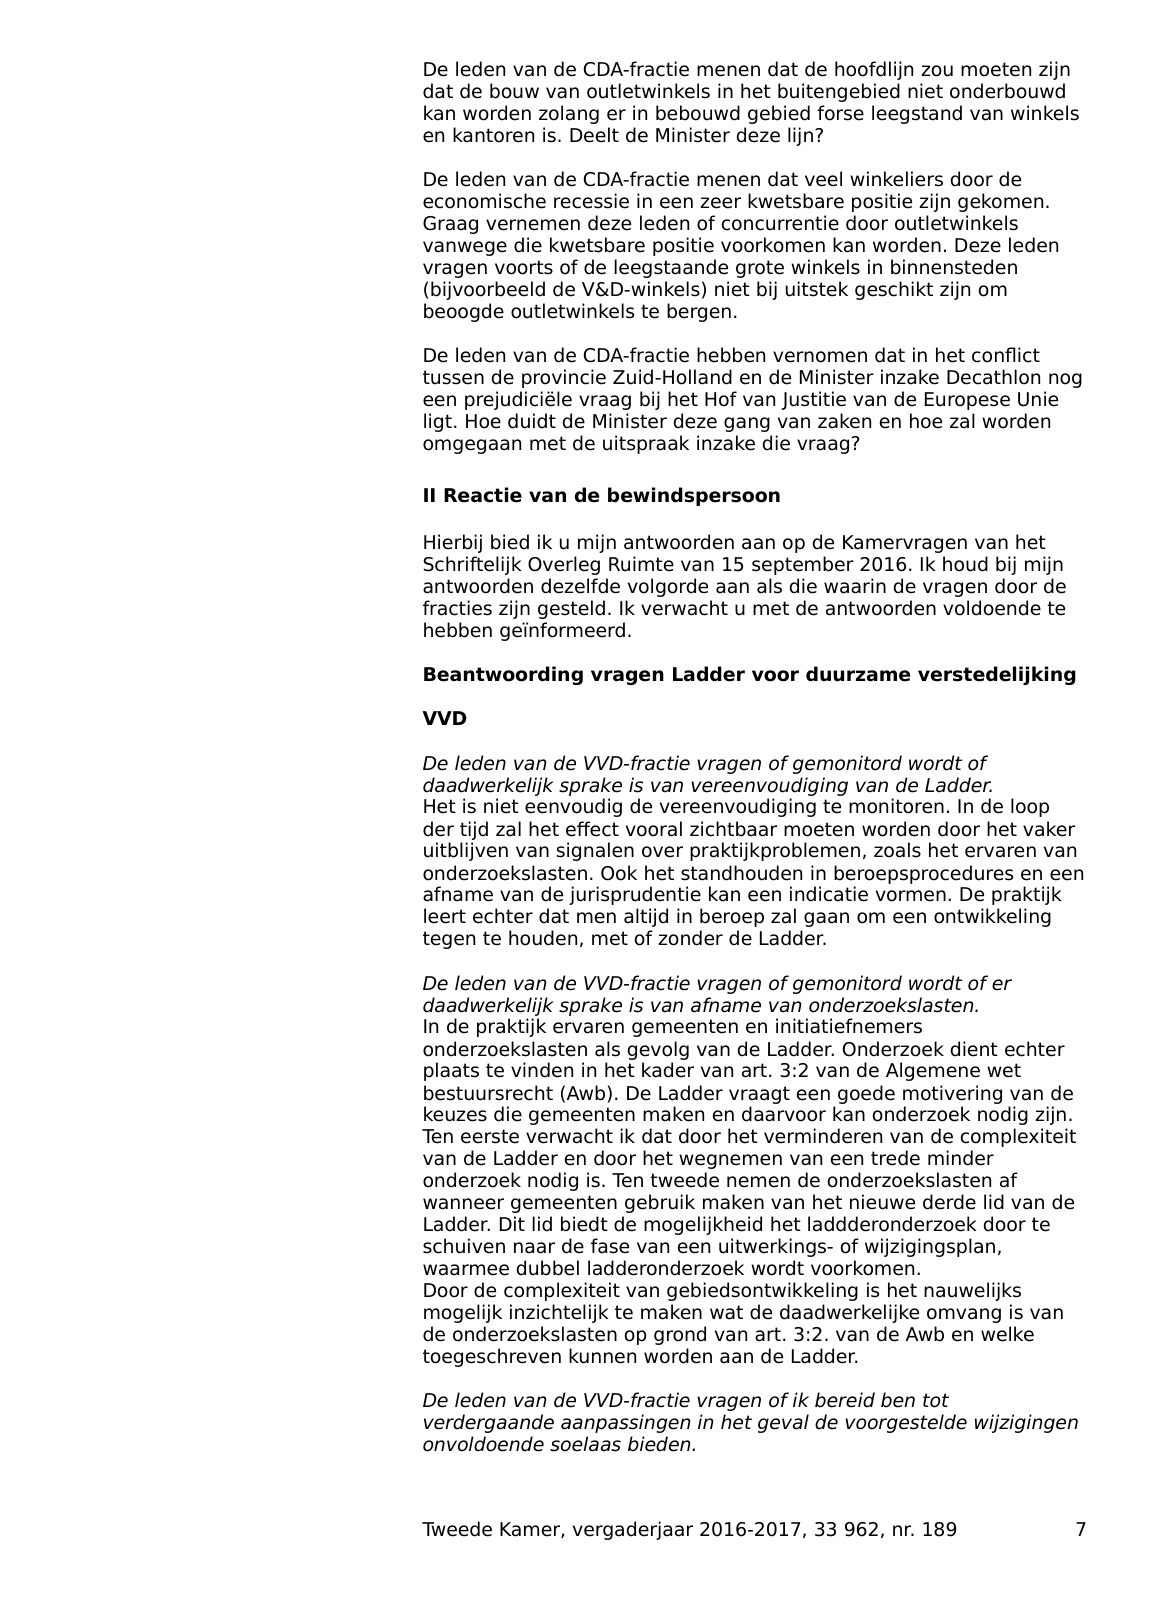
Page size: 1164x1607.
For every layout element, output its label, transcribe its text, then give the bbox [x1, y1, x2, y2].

text De leden van de VVD-fractie vragen of gemonitord wordt of er daadwerkelijk sprake is van afname van onderzoekslasten. [422, 972, 1087, 1016]
text De leden van de CDA-fractie hebben vernomen dat in het conflict tussen de provincie Zuid-Holland en de Minister inzake Decathlon nog een prejudiciële vraag bij het Hof van Justitie van de Europese Unie ligt. Hoe duidt de Minister deze gang van zaken en hoe zal worden omgegaan met de uitspraak inzake die vraag? [422, 345, 1087, 455]
text De leden van de CDA-fractie menen dat de hoofdlijn zou moeten zijn dat de bouw van outletwinkels in het buitengebied niet onderbouwd kan worden zolang er in bebouwd gebied forse leegstand van winkels en kantoren is. Deelt de Minister deze lijn? [422, 59, 1087, 147]
text De leden van de VVD-fractie vragen of gemonitord wordt of daadwerkelijk sprake is van vereenvoudiging van de Ladder. [422, 752, 1087, 796]
subtitle II Reactie van de bewindspersoon [422, 485, 1087, 507]
subtitle VVD [422, 708, 1087, 730]
text Hierbij bied ik u mijn antwoorden aan op de Kamervragen van het Schriftelijk Overleg Ruimte van 15 september 2016. Ik houd bij mijn antwoorden dezelfde volgorde aan als die waarin de vragen door de fracties zijn gesteld. Ik verwacht u met de antwoorden voldoende te hebben geïnformeerd. [422, 532, 1087, 642]
text Door de complexiteit van gebiedsontwikkeling is het nauwelijks mogelijk inzichtelijk te maken wat de daadwerkelijke omvang is van de onderzoekslasten op grond van art. 3:2. van de Awb en welke toegeschreven kunnen worden aan de Ladder. [422, 1280, 1087, 1368]
text In de praktijk ervaren gemeenten en initiatiefnemers onderzoekslasten als gevolg van de Ladder. Onderzoek dient echter plaats te vinden in het kader van art. 3:2 van de Algemene wet bestuursrecht (Awb). De Ladder vraagt een goede motivering van de keuzes die gemeenten maken en daarvoor kan onderzoek nodig zijn. Ten eerste verwacht ik dat door het verminderen van de complexiteit van de Ladder en door het wegnemen van een trede minder onderzoek nodig is. Ten tweede nemen de onderzoekslasten af wanneer gemeenten gebruik maken van het nieuwe derde lid van de Ladder. Dit lid biedt de mogelijkheid het laddderonderzoek door te schuiven naar de fase van een uitwerkings- of wijzigingsplan, waarmee dubbel ladderonderzoek wordt voorkomen. [422, 1016, 1087, 1280]
text Het is niet eenvoudig de vereenvoudiging te monitoren. In de loop der tijd zal het effect vooral zichtbaar moeten worden door het vaker uitblijven van signalen over praktijkproblemen, zoals het ervaren van onderzoekslasten. Ook het standhouden in beroepsprocedures en een afname van de jurisprudentie kan een indicatie vormen. De praktijk leert echter dat men altijd in beroep zal gaan om een ontwikkeling tegen te houden, met of zonder de Ladder. [422, 796, 1087, 950]
subtitle Beantwoording vragen Ladder voor duurzame verstedelijking [422, 664, 1087, 686]
text De leden van de CDA-fractie menen dat veel winkeliers door de economische recessie in een zeer kwetsbare positie zijn gekomen. Graag vernemen deze leden of concurrentie door outletwinkels vanwege die kwetsbare positie voorkomen kan worden. Deze leden vragen voorts of de leegstaande grote winkels in binnensteden (bijvoorbeeld de V&D-winkels) niet bij uitstek geschikt zijn om beoogde outletwinkels te bergen. [422, 169, 1087, 323]
text De leden van de VVD-fractie vragen of ik bereid ben tot verdergaande aanpassingen in het geval de voorgestelde wijzigingen onvoldoende soelaas bieden. [422, 1390, 1087, 1456]
